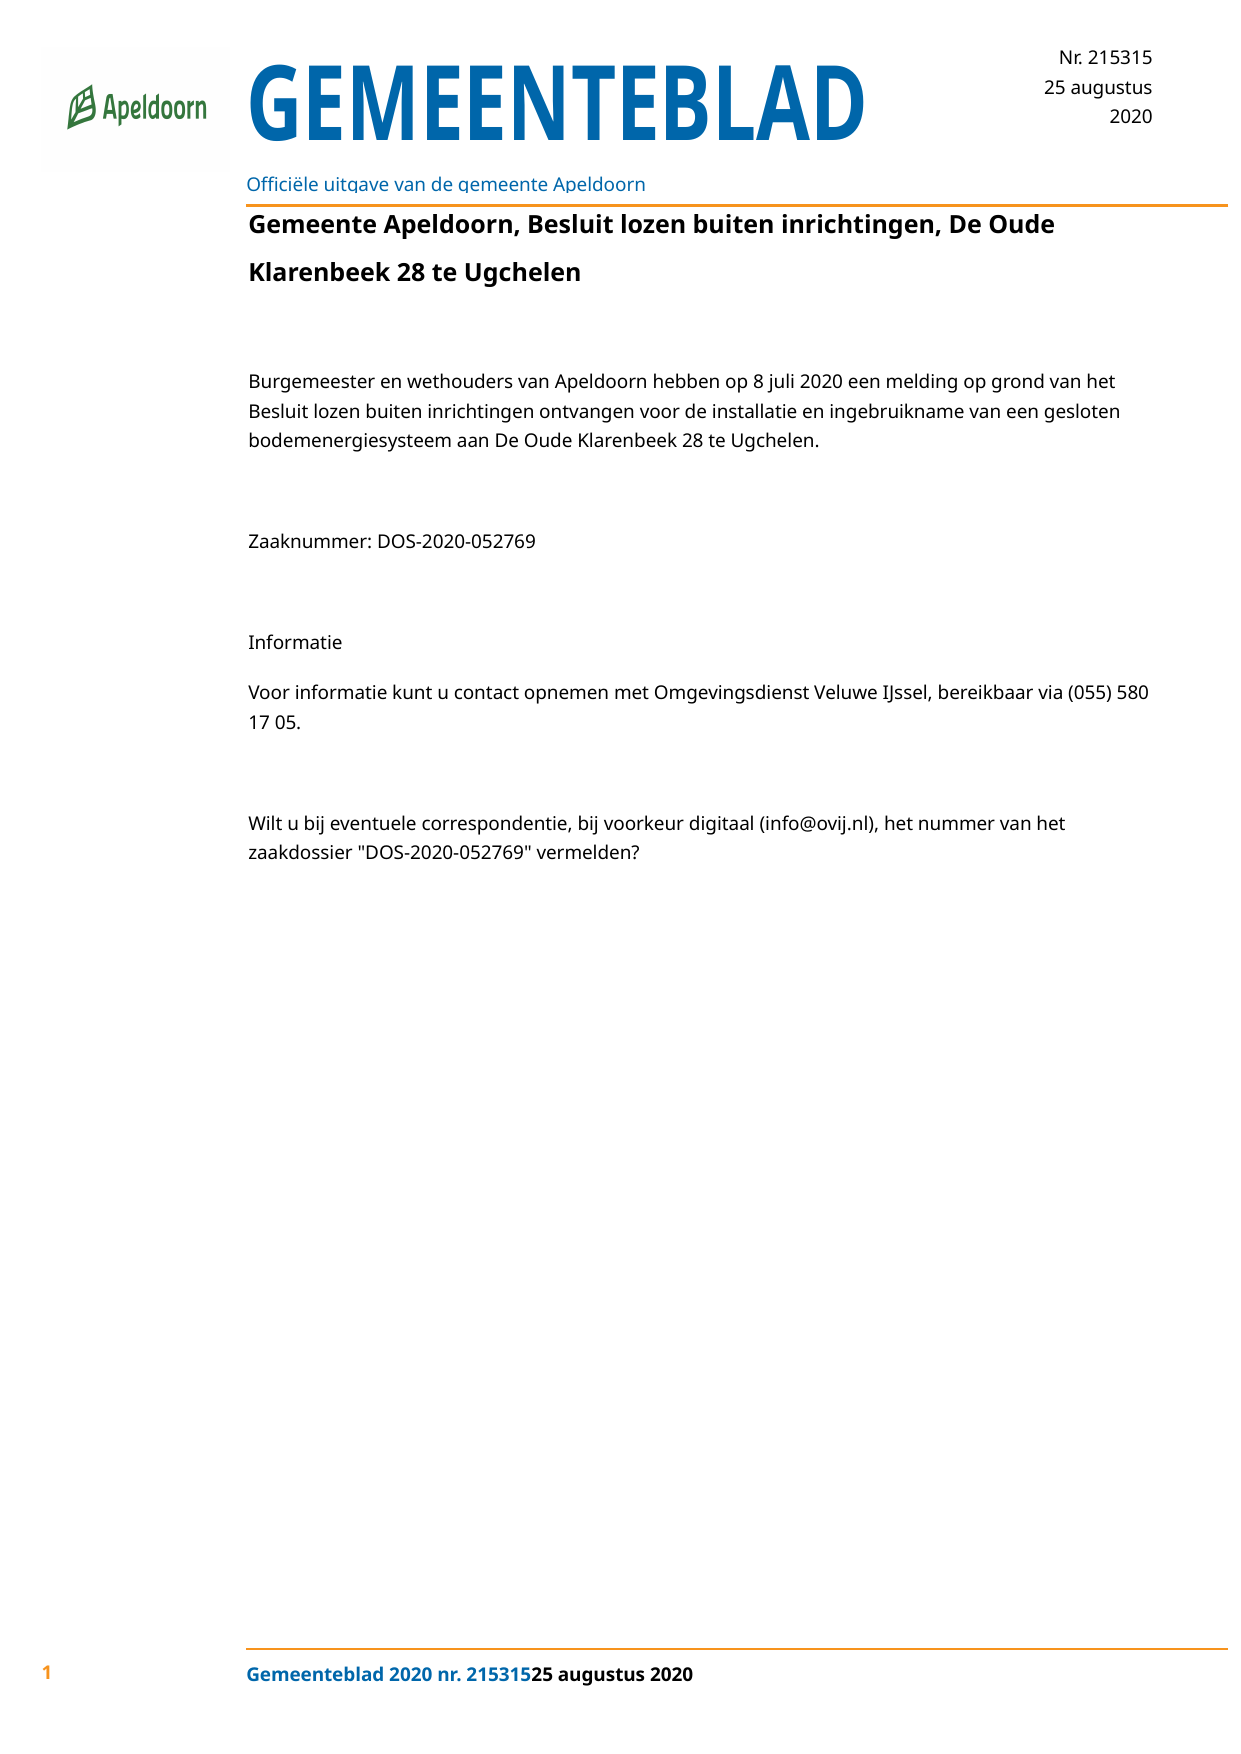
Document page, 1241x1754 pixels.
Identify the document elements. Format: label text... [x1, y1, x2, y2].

text Voor informatie kunt u contact opnemen met Omgevingsdienst Veluwe IJssel, bereikbaar via (055) 580 17 05. [248, 679, 1152, 735]
text Zaaknummer: DOS-2020-052769 [248, 528, 1152, 554]
text Burgemeester en wethouders van Apeldoorn hebben op 8 juli 2020 een melding op grond van het Besluit lozen buiten inrichtingen ontvangen voor de installatie en ingebruikname van een gesloten bodemenergiesysteem aan De Oude Klarenbeek 28 te Ugchelen. [248, 368, 1152, 453]
text Informatie [248, 629, 1152, 655]
picture [41, 47, 231, 172]
text Wilt u bij eventuele correspondentie, bij voorkeur digitaal (info@ovij.nl), het nummer van het zaakdossier "DOS-2020-052769" vermelden? [248, 810, 1152, 865]
text Gemeente Apeldoorn, Besluit lozen buiten inrichtingen, De Oude Klarenbeek 28 te Ugchelen [248, 207, 1152, 288]
